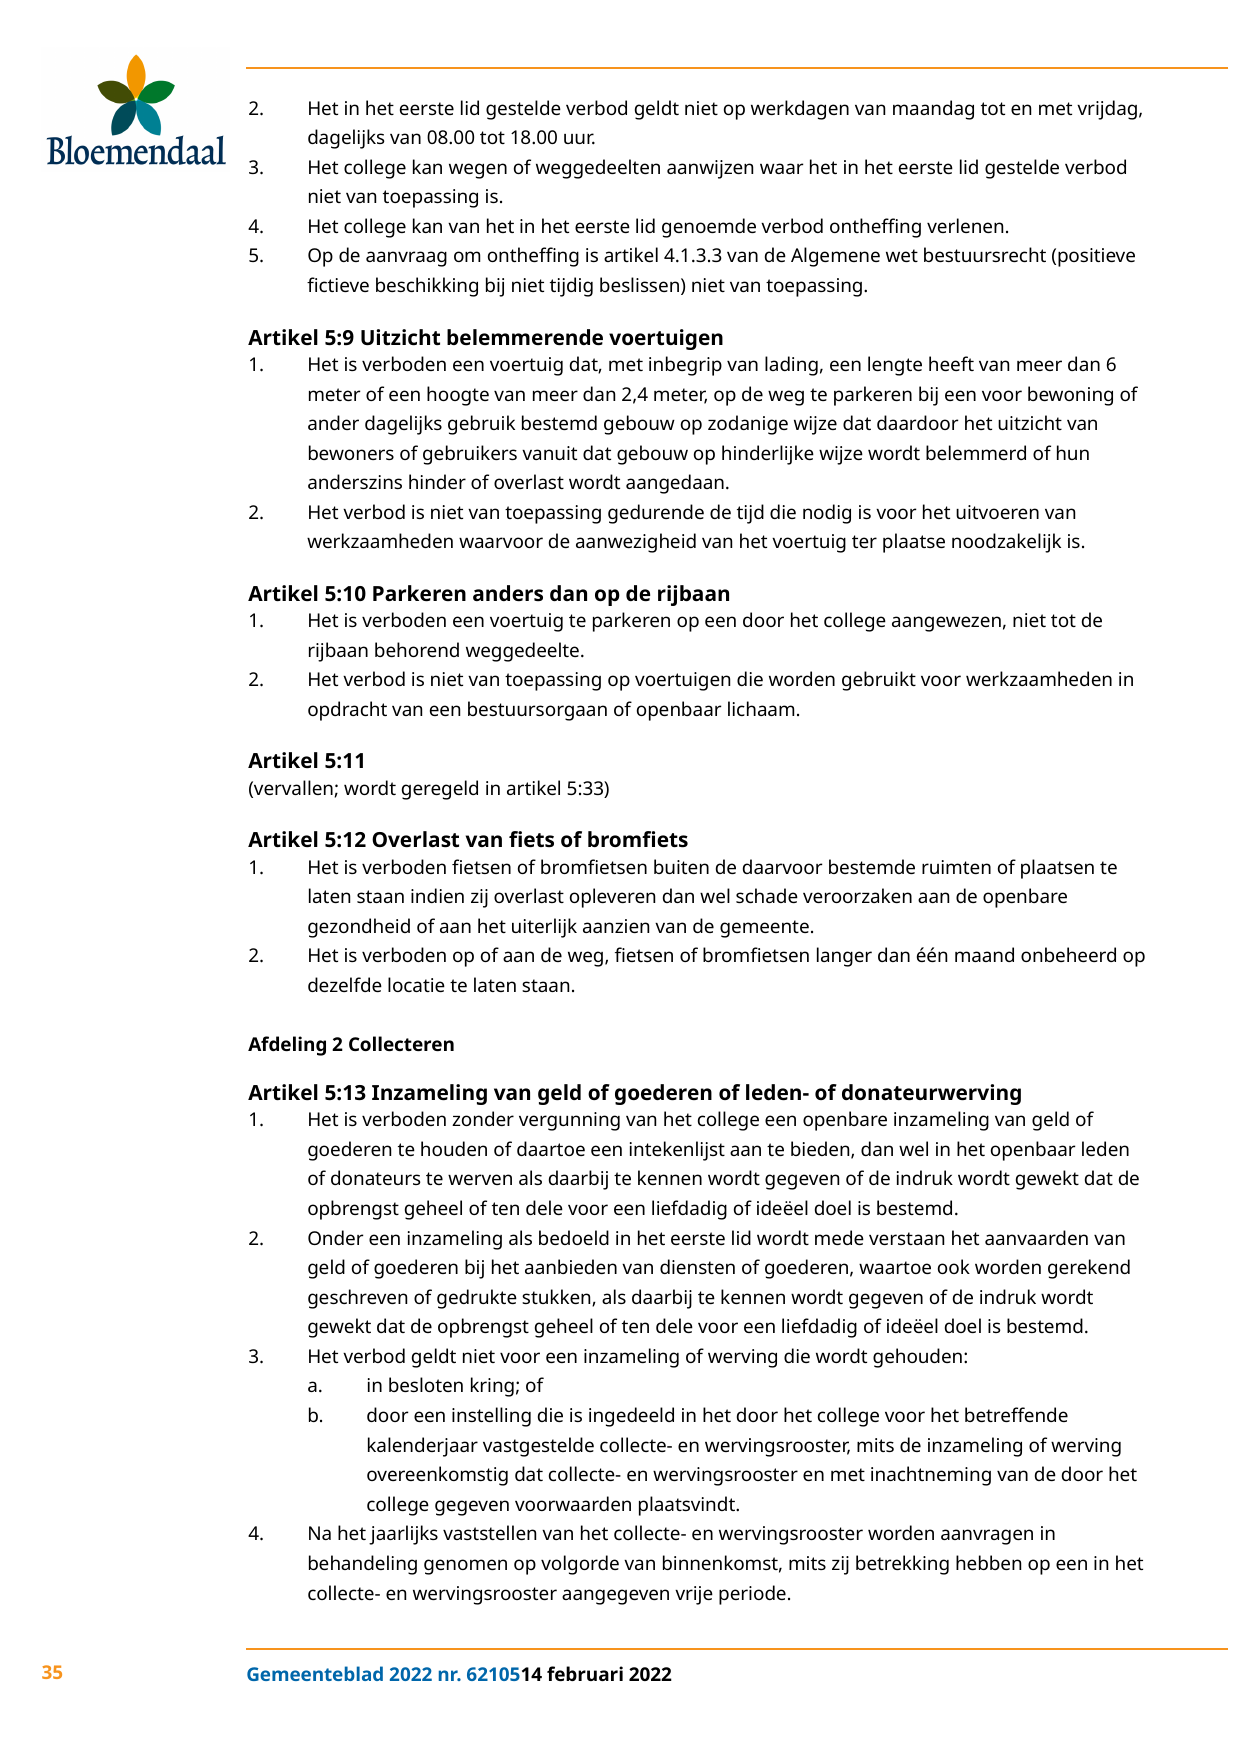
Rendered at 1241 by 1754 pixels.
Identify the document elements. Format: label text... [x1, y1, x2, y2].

text Artikel 5:11 [248, 747, 1152, 775]
picture [41, 47, 231, 172]
text Artikel 5:12 Overlast van fiets of bromfiets [248, 826, 1152, 854]
list door een instelling die is ingedeeld in het door het college voor het betreffende kalenderjaar vastgestelde collecte- en wervingsrooster, mits de inzameling of werving overeenkomstig dat collecte- en wervingsrooster en met inachtneming van de door het college gegeven voorwaarden plaatsvindt. [307, 1402, 1152, 1517]
text Artikel 5:9 Uitzicht belemmerende voertuigen [248, 323, 1152, 351]
list Het is verboden zonder vergunning van het college een openbare inzameling van geld of goederen te houden of daartoe een intekenlijst aan te bieden, dan wel in het openbaar leden of donateurs te werven als daarbij te kennen wordt gegeven of de indruk wordt gewekt dat de opbrengst geheel of ten dele voor een liefdadig of ideëel doel is bestemd. [248, 1106, 1152, 1221]
text Artikel 5:10 Parkeren anders dan op de rijbaan [248, 579, 1152, 607]
list Het is verboden op of aan de weg, fietsen of bromfietsen langer dan één maand onbeheerd op dezelfde locatie te laten staan. [248, 943, 1152, 998]
list Het in het eerste lid gestelde verbod geldt niet op werkdagen van maandag tot en met vrijdag, dagelijks van 08.00 tot 18.00 uur. [248, 95, 1152, 150]
list Op de aanvraag om ontheffing is artikel 4.1.3.3 van de Algemene wet bestuursrecht (positieve fictieve beschikking bij niet tijdig beslissen) niet van toepassing. [248, 243, 1152, 298]
list Het is verboden een voertuig te parkeren op een door het college aangewezen, niet tot de rijbaan behorend weggedeelte. [248, 607, 1152, 663]
list Het verbod geldt niet voor een inzameling of werving die wordt gehouden: [248, 1343, 1152, 1369]
text (vervallen; wordt geregeld in artikel 5:33) [248, 775, 1152, 801]
list Het verbod is niet van toepassing gedurende de tijd die nodig is voor het uitvoeren van werkzaamheden waarvoor de aanwezigheid van het voertuig ter plaatse noodzakelijk is. [248, 499, 1152, 554]
list Het verbod is niet van toepassing op voertuigen die worden gebruikt voor werkzaamheden in opdracht van een bestuursorgaan of openbaar lichaam. [248, 667, 1152, 722]
list Het is verboden fietsen of bromfietsen buiten de daarvoor bestemde ruimten of plaatsen te laten staan indien zij overlast opleveren dan wel schade veroorzaken aan de openbare gezondheid of aan het uiterlijk aanzien van de gemeente. [248, 854, 1152, 939]
list Het is verboden een voertuig dat, met inbegrip van lading, een lengte heeft van meer dan 6 meter of een hoogte van meer dan 2,4 meter, op de weg te parkeren bij een voor bewoning of ander dagelijks gebruik bestemd gebouw op zodanige wijze dat daardoor het uitzicht van bewoners of gebruikers vanuit dat gebouw op hinderlijke wijze wordt belemmerd of hun anderszins hinder of overlast wordt aangedaan. [248, 351, 1152, 495]
list Na het jaarlijks vaststellen van het collecte- en wervingsrooster worden aanvragen in behandeling genomen op volgorde van binnenkomst, mits zij betrekking hebben op een in het collecte- en wervingsrooster aangegeven vrije periode. [248, 1521, 1152, 1606]
text Afdeling 2 Collecteren [248, 1031, 1152, 1057]
list Het college kan van het in het eerste lid genoemde verbod ontheffing verlenen. [248, 213, 1152, 239]
list in besloten kring; of [307, 1373, 1152, 1398]
text Artikel 5:13 Inzameling van geld of goederen of leden- of donateurwerving [248, 1078, 1152, 1106]
list Onder een inzameling als bedoeld in het eerste lid wordt mede verstaan het aanvaarden van geld of goederen bij het aanbieden van diensten of goederen, waartoe ook worden gerekend geschreven of gedrukte stukken, als daarbij te kennen wordt gegeven of de indruk wordt gewekt dat de opbrengst geheel of ten dele voor een liefdadig of ideëel doel is bestemd. [248, 1225, 1152, 1339]
list Het college kan wegen of weggedeelten aanwijzen waar het in het eerste lid gestelde verbod niet van toepassing is. [248, 154, 1152, 209]
